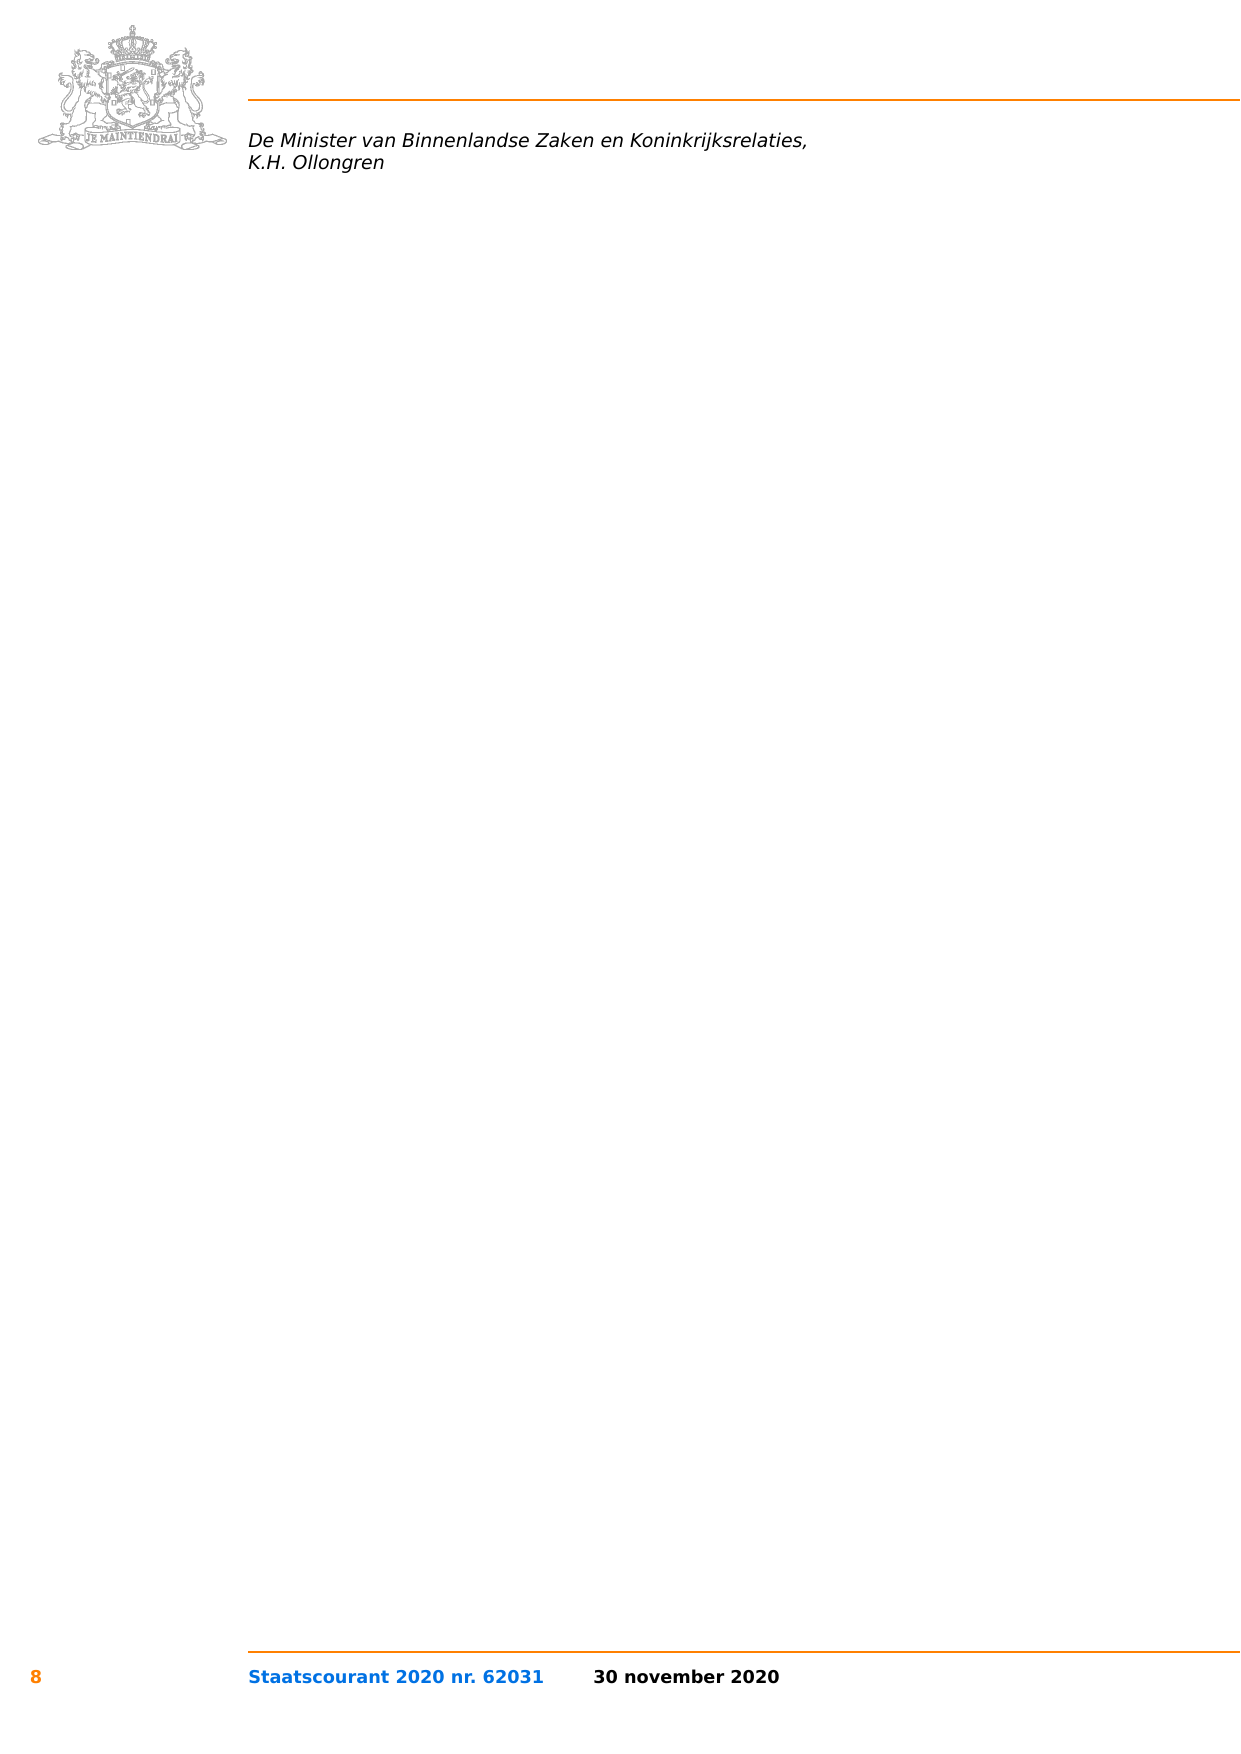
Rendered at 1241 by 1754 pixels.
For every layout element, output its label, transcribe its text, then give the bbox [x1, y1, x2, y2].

text De Minister van Binnenlandse Zaken en Koninkrijksrelaties, K.H. Ollongren [248, 130, 1163, 174]
picture [38, 25, 227, 150]
